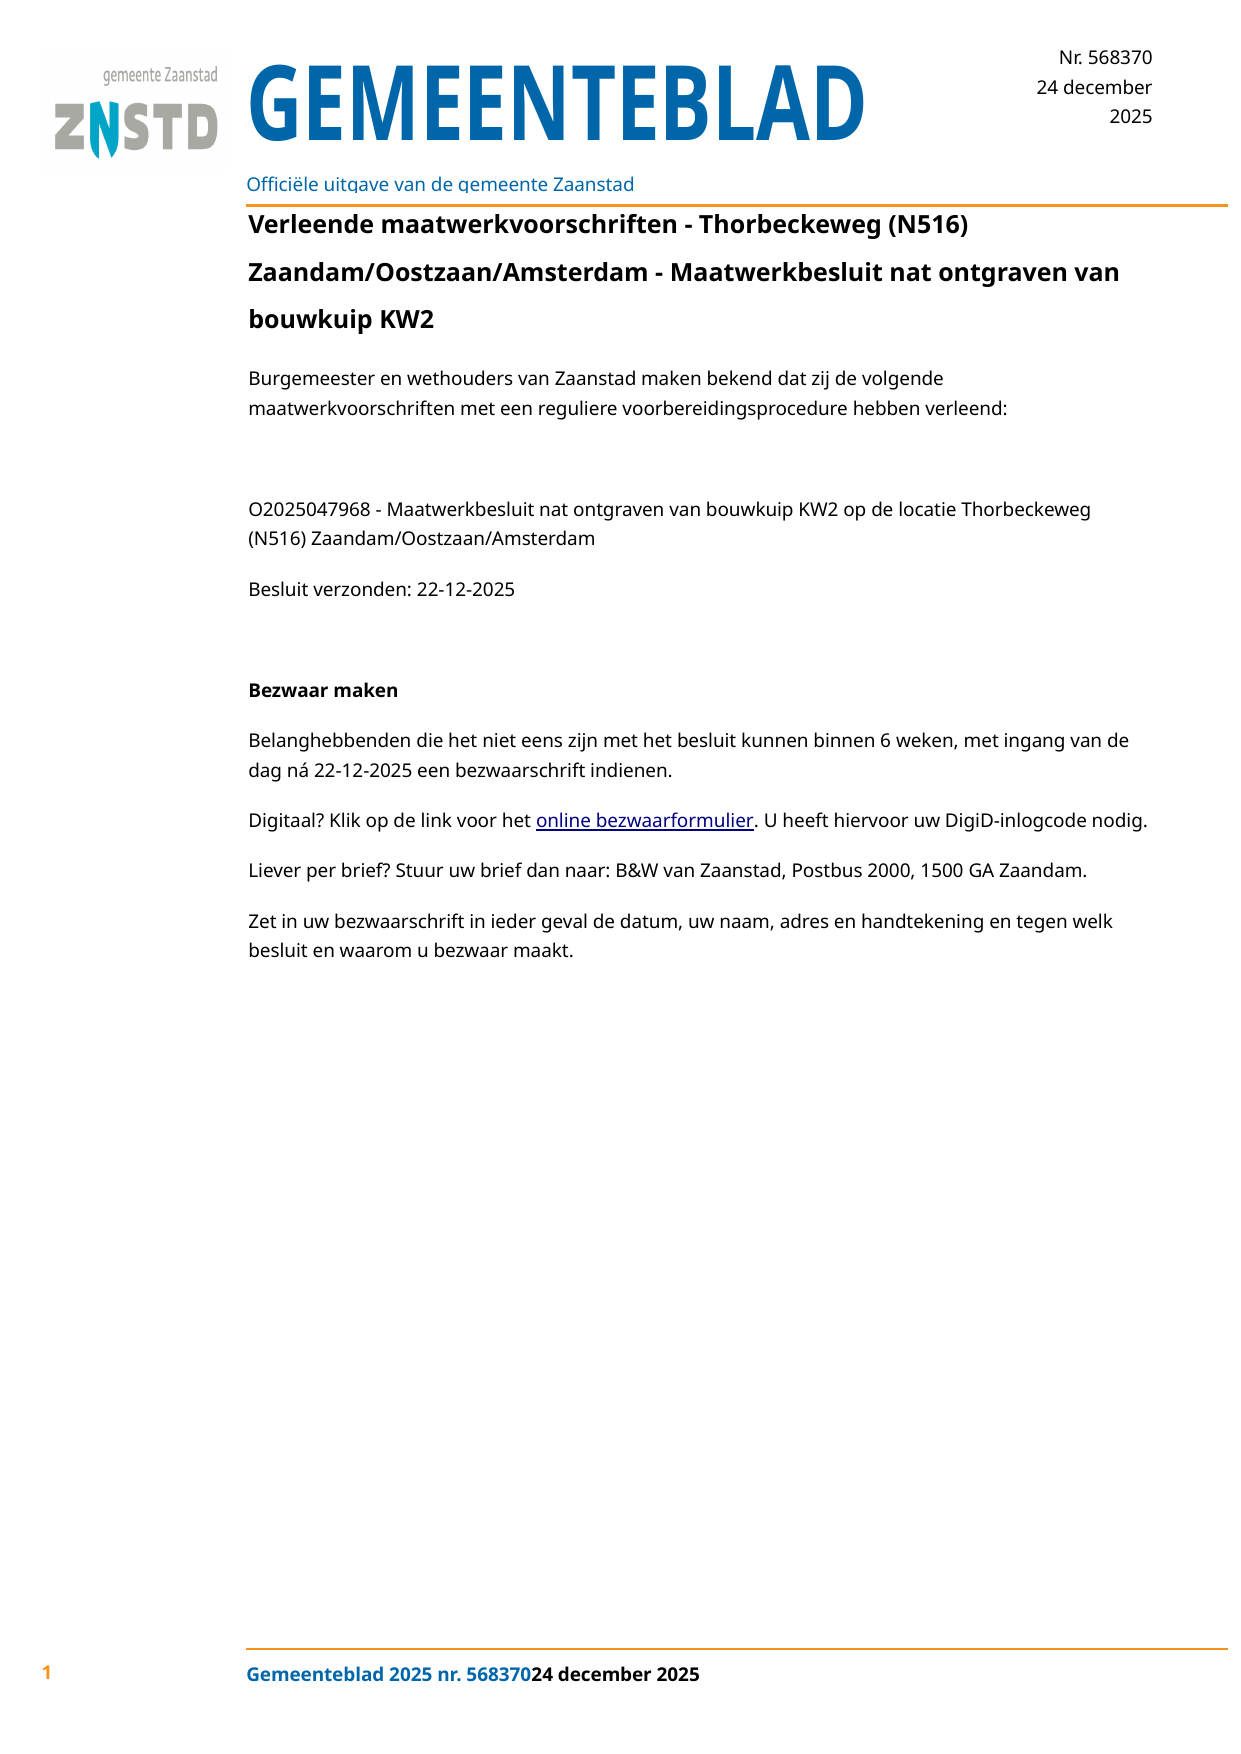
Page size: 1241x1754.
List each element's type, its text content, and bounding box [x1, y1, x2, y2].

text Liever per brief? Stuur uw brief dan naar: B&W van Zaanstad, Postbus 2000, 1500 GA Zaandam. [248, 858, 1152, 883]
text O2025047968 - Maatwerkbesluit nat ontgraven van bouwkuip KW2 op de locatie Thorbeckeweg (N516) Zaandam/Oostzaan/Amsterdam [248, 496, 1152, 551]
text Zet in uw bezwaarschrift in ieder geval de datum, uw naam, adres en handtekening en tegen welk besluit en waarom u bezwaar maakt. [248, 908, 1152, 963]
text Verleende maatwerkvoorschriften - Thorbeckeweg (N516) Zaandam/Oostzaan/Amsterdam - Maatwerkbesluit nat ontgraven van bouwkuip KW2 [248, 207, 1152, 336]
text Besluit verzonden: 22-12-2025 [248, 576, 1152, 602]
text Bezwaar maken [248, 677, 1152, 702]
picture [41, 47, 231, 172]
text Belanghebbenden die het niet eens zijn met het besluit kunnen binnen 6 weken, met ingang van de dag ná 22-12-2025 een bezwaarschrift indienen. [248, 727, 1152, 782]
text Burgemeester en wethouders van Zaanstad maken bekend dat zij de volgende maatwerkvoorschriften met een reguliere voorbereidingsprocedure hebben verleend: [248, 366, 1152, 421]
text Digitaal? Klik op de link voor het online bezwaarformulier. U heeft hiervoor uw DigiD-inlogcode nodig. [248, 807, 1152, 833]
